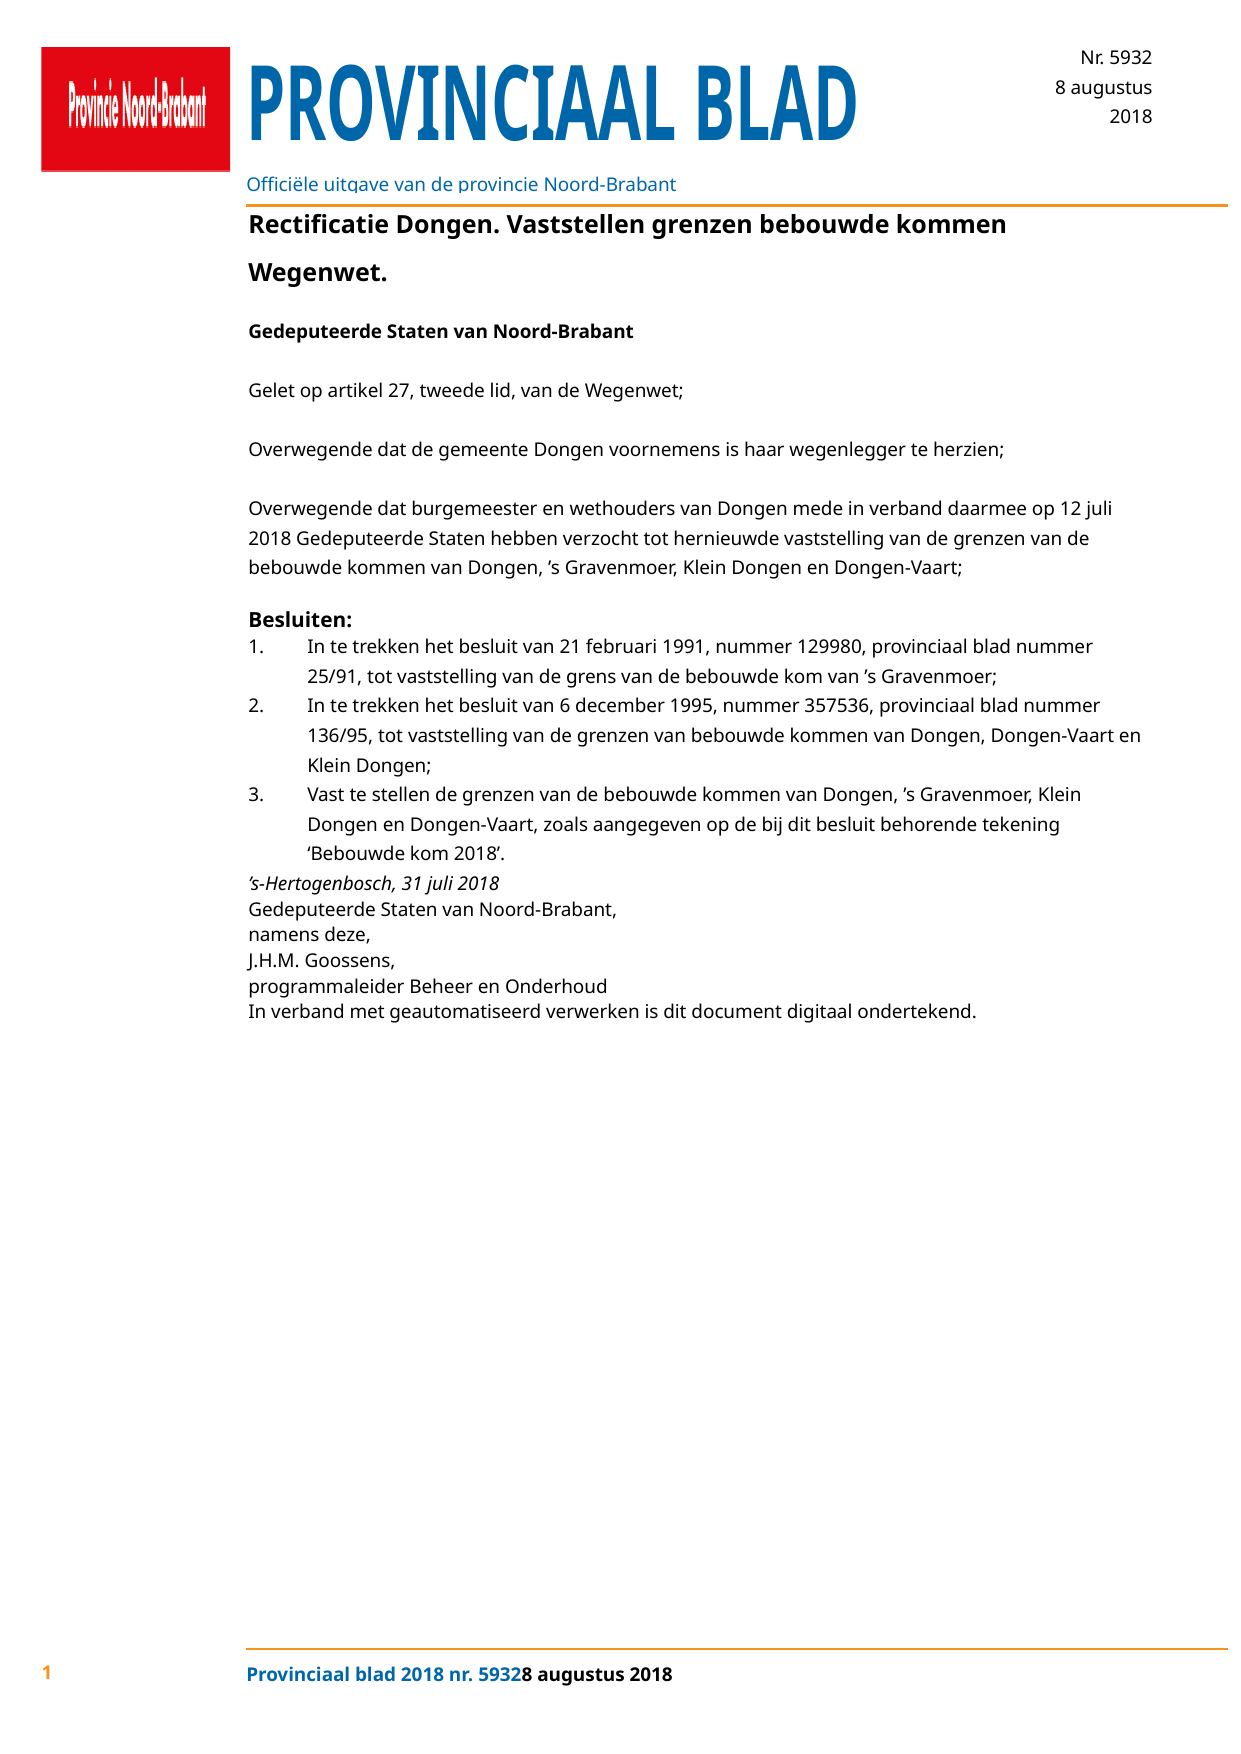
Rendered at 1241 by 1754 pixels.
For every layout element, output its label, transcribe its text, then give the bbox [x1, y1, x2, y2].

picture [41, 47, 231, 172]
text Gedeputeerde Staten van Noord-Brabant [248, 318, 1152, 344]
list In te trekken het besluit van 21 februari 1991, nummer 129980, provinciaal blad nummer 25/91, tot vaststelling van de grens van de bebouwde kom van ’s Gravenmoer; [248, 633, 1152, 689]
text Besluiten: [248, 605, 1152, 633]
list Vast te stellen de grenzen van de bebouwde kommen van Dongen, ’s Gravenmoer, Klein Dongen en Dongen-Vaart, zoals aangegeven op de bij dit besluit behorende tekening ‘Bebouwde kom 2018’. [248, 781, 1152, 866]
text Gedeputeerde Staten van Noord-Brabant, [248, 896, 1152, 922]
list In te trekken het besluit van 6 december 1995, nummer 357536, provinciaal blad nummer 136/95, tot vaststelling van de grenzen van bebouwde kommen van Dongen, Dongen-Vaart en Klein Dongen; [248, 693, 1152, 777]
text Gelet op artikel 27, tweede lid, van de Wegenwet; [248, 377, 1152, 403]
text namens deze, [248, 922, 1152, 947]
text programmaleider Beheer en Onderhoud [248, 973, 1152, 999]
text Rectificatie Dongen. Vaststellen grenzen bebouwde kommen Wegenwet. [248, 207, 1152, 288]
text Overwegende dat burgemeester en wethouders van Dongen mede in verband daarmee op 12 juli 2018 Gedeputeerde Staten hebben verzocht tot hernieuwde vaststelling van de grenzen van de bebouwde kommen van Dongen, ’s Gravenmoer, Klein Dongen en Dongen-Vaart; [248, 495, 1152, 580]
text In verband met geautomatiseerd verwerken is dit document digitaal ondertekend. [248, 999, 1152, 1024]
text Overwegende dat de gemeente Dongen voornemens is haar wegenlegger te herzien; [248, 436, 1152, 462]
text ’s-Hertogenbosch, 31 juli 2018 [248, 870, 1152, 896]
text J.H.M. Goossens, [248, 947, 1152, 973]
